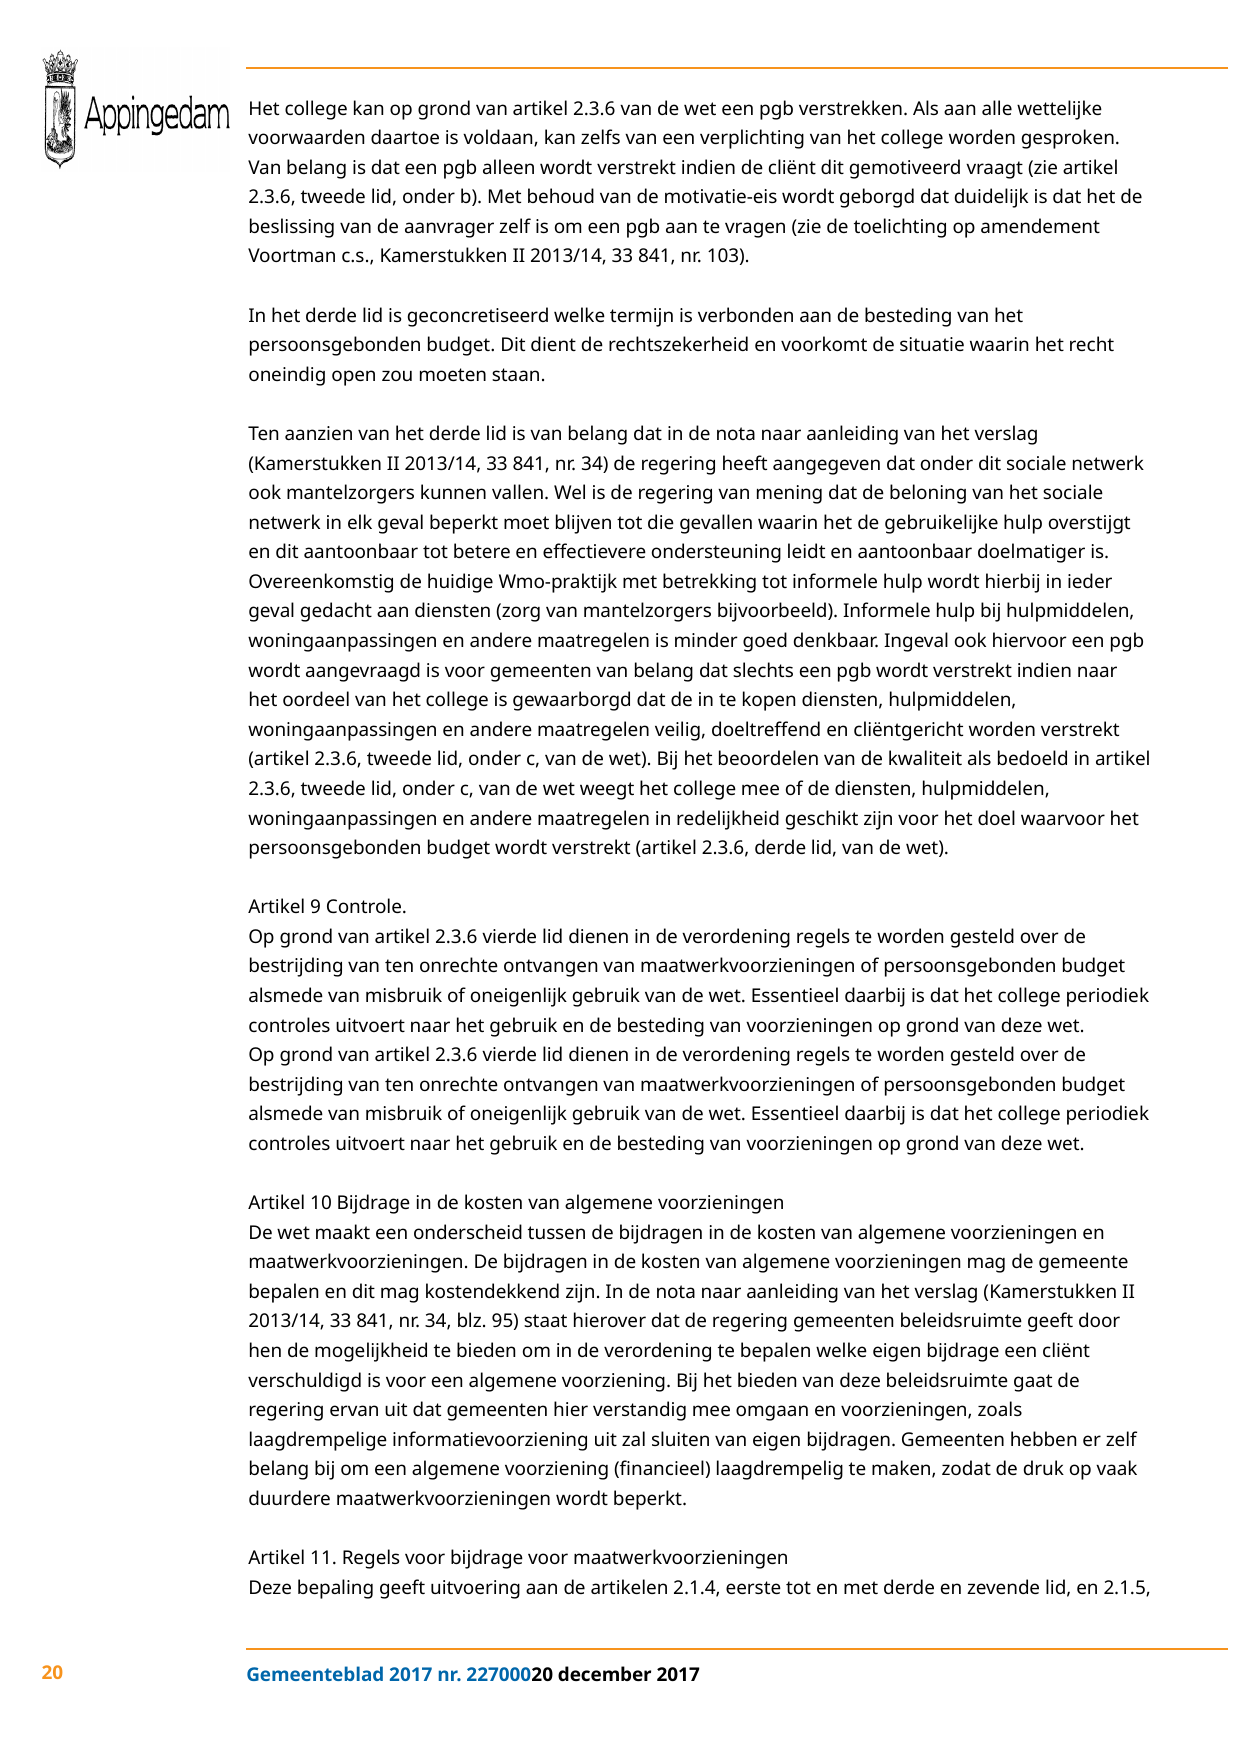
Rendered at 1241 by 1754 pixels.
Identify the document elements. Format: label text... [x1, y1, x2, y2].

text Op grond van artikel 2.3.6 vierde lid dienen in de verordening regels te worden gesteld over de bestrijding van ten onrechte ontvangen van maatwerkvoorzieningen of persoonsgebonden budget alsmede van misbruik of oneigenlijk gebruik van de wet. Essentieel daarbij is dat het college periodiek controles uitvoert naar het gebruik en de besteding van voorzieningen op grond van deze wet. [248, 1041, 1152, 1156]
text Artikel 11. Regels voor bijdrage voor maatwerkvoorzieningen [248, 1544, 1152, 1570]
text Ten aanzien van het derde lid is van belang dat in de nota naar aanleiding van het verslag (Kamerstukken II 2013/14, 33 841, nr. 34) de regering heeft aangegeven dat onder dit sociale netwerk ook mantelzorgers kunnen vallen. Wel is de regering van mening dat de beloning van het sociale netwerk in elk geval beperkt moet blijven tot die gevallen waarin het de gebruikelijke hulp overstijgt en dit aantoonbaar tot betere en effectievere ondersteuning leidt en aantoonbaar doelmatiger is. Overeenkomstig de huidige Wmo-praktijk met betrekking tot informele hulp wordt hierbij in ieder geval gedacht aan diensten (zorg van mantelzorgers bijvoorbeeld). Informele hulp bij hulpmiddelen, woningaanpassingen en andere maatregelen is minder goed denkbaar. Ingeval ook hiervoor een pgb wordt aangevraagd is voor gemeenten van belang dat slechts een pgb wordt verstrekt indien naar het oordeel van het college is gewaarborgd dat de in te kopen diensten, hulpmiddelen, woningaanpassingen en andere maatregelen veilig, doeltreffend en cliëntgericht worden verstrekt (artikel 2.3.6, tweede lid, onder c, van de wet). Bij het beoordelen van de kwaliteit als bedoeld in artikel 2.3.6, tweede lid, onder c, van de wet weegt het college mee of de diensten, hulpmiddelen, woningaanpassingen en andere maatregelen in redelijkheid geschikt zijn voor het doel waarvoor het persoonsgebonden budget wordt verstrekt (artikel 2.3.6, derde lid, van de wet). [248, 420, 1152, 860]
text Het college kan op grond van artikel 2.3.6 van de wet een pgb verstrekken. Als aan alle wettelijke voorwaarden daartoe is voldaan, kan zelfs van een verplichting van het college worden gesproken. Van belang is dat een pgb alleen wordt verstrekt indien de cliёnt dit gemotiveerd vraagt (zie artikel 2.3.6, tweede lid, onder b). Met behoud van de motivatie-eis wordt geborgd dat duidelijk is dat het de beslissing van de aanvrager zelf is om een pgb aan te vragen (zie de toelichting op amendement Voortman c.s., Kamerstukken II 2013/14, 33 841, nr. 103). [248, 95, 1152, 268]
text De wet maakt een onderscheid tussen de bijdragen in de kosten van algemene voorzieningen en maatwerkvoorzieningen. De bijdragen in de kosten van algemene voorzieningen mag de gemeente bepalen en dit mag kostendekkend zijn. In de nota naar aanleiding van het verslag (Kamerstukken II 2013/14, 33 841, nr. 34, blz. 95) staat hierover dat de regering gemeenten beleidsruimte geeft door hen de mogelijkheid te bieden om in de verordening te bepalen welke eigen bijdrage een cliënt verschuldigd is voor een algemene voorziening. Bij het bieden van deze beleidsruimte gaat de regering ervan uit dat gemeenten hier verstandig mee omgaan en voorzieningen, zoals laagdrempelige informatievoorziening uit zal sluiten van eigen bijdragen. Gemeenten hebben er zelf belang bij om een algemene voorziening (financieel) laagdrempelig te maken, zodat de druk op vaak duurdere maatwerkvoorzieningen wordt beperkt. [248, 1219, 1152, 1511]
picture [41, 47, 231, 172]
text Artikel 9 Controle. [248, 893, 1152, 919]
text Op grond van artikel 2.3.6 vierde lid dienen in de verordening regels te worden gesteld over de bestrijding van ten onrechte ontvangen van maatwerkvoorzieningen of persoonsgebonden budget alsmede van misbruik of oneigenlijk gebruik van de wet. Essentieel daarbij is dat het college periodiek controles uitvoert naar het gebruik en de besteding van voorzieningen op grond van deze wet. [248, 923, 1152, 1038]
text In het derde lid is geconcretiseerd welke termijn is verbonden aan de besteding van het persoonsgebonden budget. Dit dient de rechtszekerheid en voorkomt de situatie waarin het recht oneindig open zou moeten staan. [248, 302, 1152, 387]
text Artikel 10 Bijdrage in de kosten van algemene voorzieningen [248, 1189, 1152, 1215]
text Deze bepaling geeft uitvoering aan de artikelen 2.1.4, eerste tot en met derde en zevende lid, en 2.1.5, [248, 1574, 1152, 1600]
